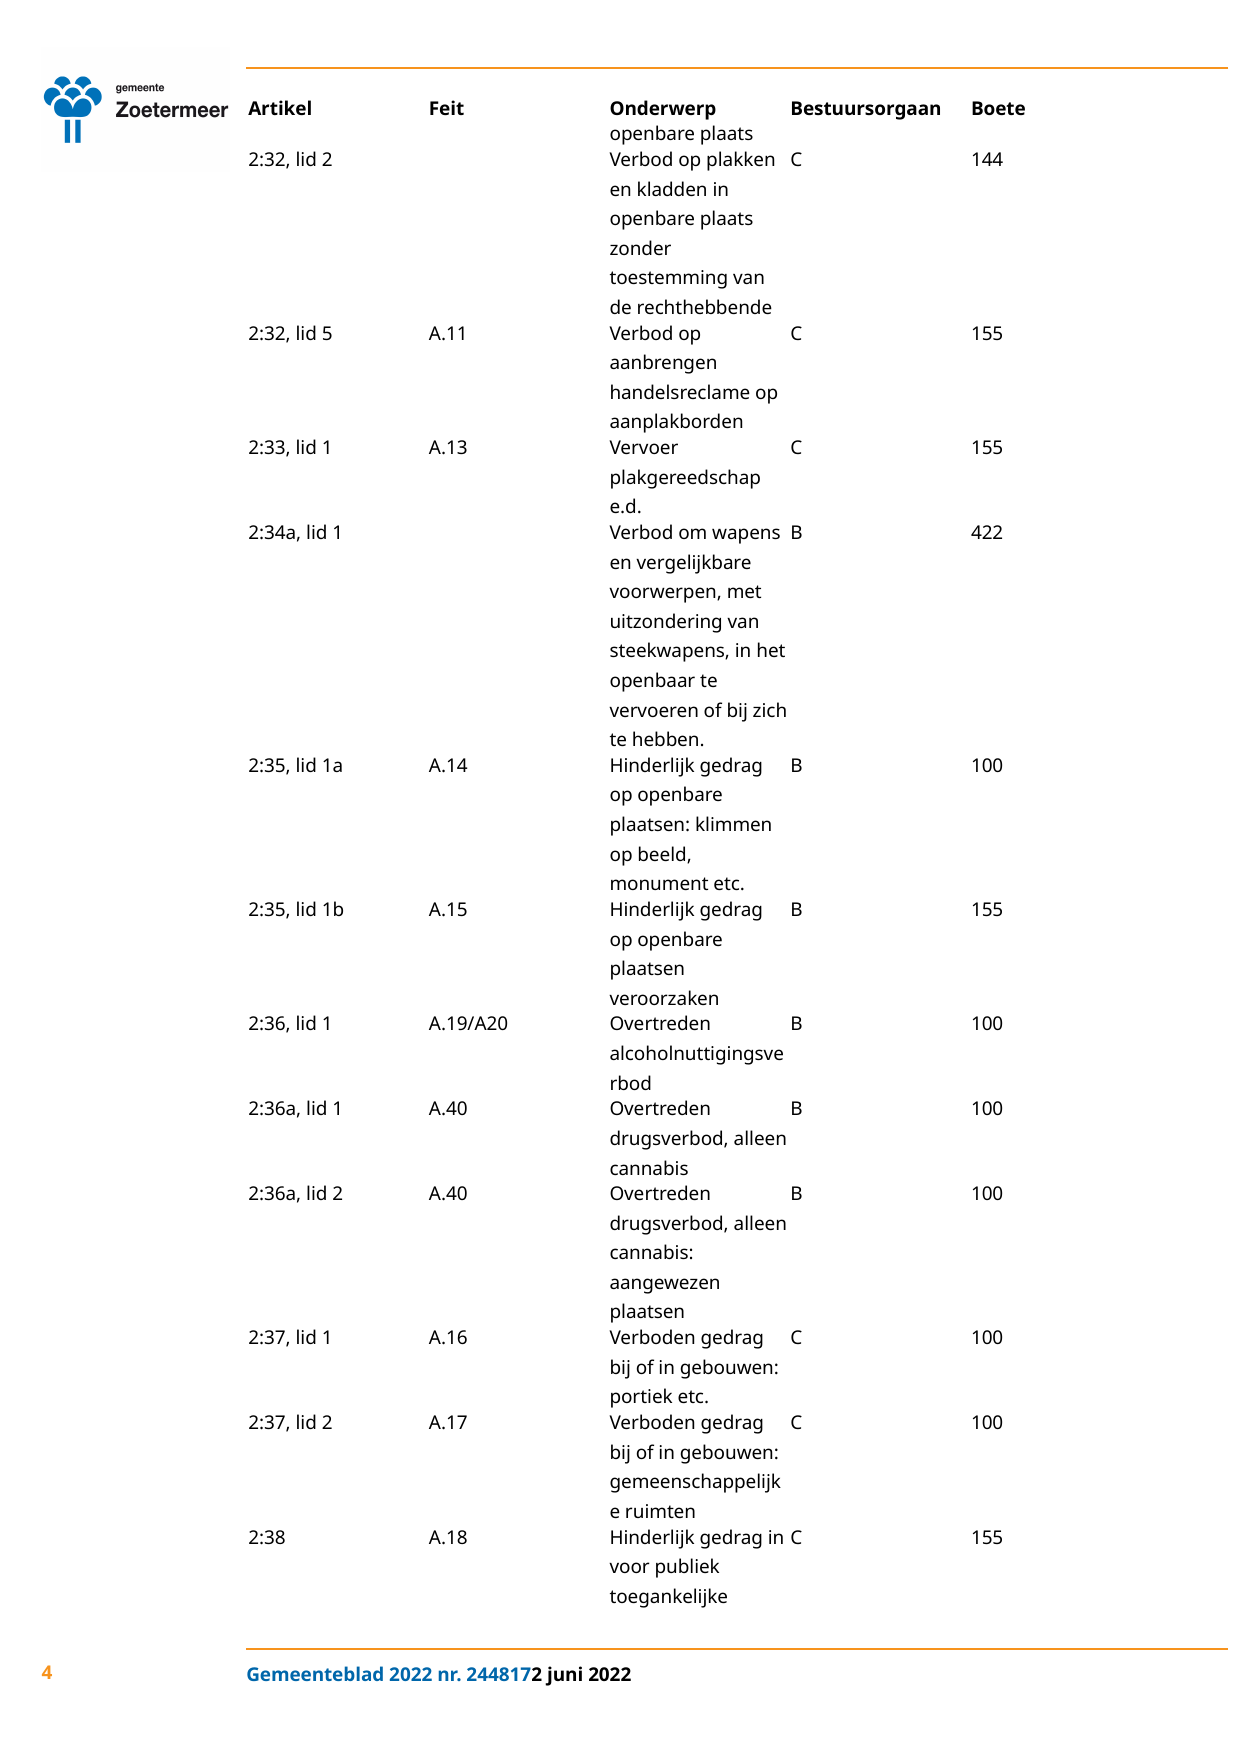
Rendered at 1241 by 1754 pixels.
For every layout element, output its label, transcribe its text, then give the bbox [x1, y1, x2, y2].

table_cell Verboden gedrag bij of in gebouwen: gemeenschappelijke ruimten [609, 1409, 790, 1524]
table_cell [971, 121, 1152, 146]
table_cell [248, 121, 429, 146]
table_cell C [790, 146, 971, 320]
table_cell A.16 [429, 1325, 609, 1409]
table_cell 2:38 [248, 1524, 429, 1609]
table_cell C [790, 1524, 971, 1609]
picture [41, 47, 231, 172]
table_cell A.15 [429, 896, 609, 1011]
table_cell Hinderlijk gedrag op openbare plaatsen veroorzaken [609, 896, 790, 1011]
table_cell A.19/A20 [429, 1011, 609, 1096]
table_cell 2:37, lid 2 [248, 1409, 429, 1524]
table_cell Verboden gedrag bij of in gebouwen: portiek etc. [609, 1325, 790, 1409]
table_cell Verbod op plakken en kladden in openbare plaats zonder toestemming van de rechthebbende [609, 146, 790, 320]
table_cell Overtreden drugsverbod, alleen cannabis: aangewezen plaatsen [609, 1180, 790, 1324]
table_cell 100 [971, 1096, 1152, 1180]
table_cell Vervoer plakgereedschap e.d. [609, 434, 790, 519]
table_cell 422 [971, 519, 1152, 752]
table_cell 100 [971, 1325, 1152, 1409]
table_cell 2:36a, lid 2 [248, 1180, 429, 1324]
table_cell 2:36a, lid 1 [248, 1096, 429, 1180]
table_cell Verbod op aanbrengen handelsreclame op aanplakborden [609, 320, 790, 434]
table_cell 100 [971, 752, 1152, 896]
table_cell 100 [971, 1409, 1152, 1524]
table_cell Overtreden drugsverbod, alleen cannabis [609, 1096, 790, 1180]
table_cell 2:33, lid 1 [248, 434, 429, 519]
table_cell C [790, 320, 971, 434]
table_cell B [790, 1096, 971, 1180]
table_cell A.40 [429, 1180, 609, 1324]
table_cell A.11 [429, 320, 609, 434]
table_cell B [790, 896, 971, 1011]
table_cell A.13 [429, 434, 609, 519]
table_cell C [790, 434, 971, 519]
table_cell 2:36, lid 1 [248, 1011, 429, 1096]
table_cell A.14 [429, 752, 609, 896]
table_cell 2:32, lid 5 [248, 320, 429, 434]
table_cell C [790, 1325, 971, 1409]
table_cell 100 [971, 1011, 1152, 1096]
table_cell 155 [971, 320, 1152, 434]
table_cell B [790, 1180, 971, 1324]
table_cell B [790, 752, 971, 896]
table_cell [429, 519, 609, 752]
table_cell [429, 146, 609, 320]
table_header Bestuursorgaan [790, 95, 971, 121]
table_cell [790, 121, 971, 146]
table_cell 155 [971, 434, 1152, 519]
table_cell Hinderlijk gedrag op openbare plaatsen: klimmen op beeld, monument etc. [609, 752, 790, 896]
table_header Artikel [248, 95, 429, 121]
table_cell A.18 [429, 1524, 609, 1609]
table_cell 2:35, lid 1a [248, 752, 429, 896]
table_cell C [790, 1409, 971, 1524]
table_cell B [790, 519, 971, 752]
table_header Boete [971, 95, 1152, 121]
table_header Onderwerp [609, 95, 790, 121]
table_cell 155 [971, 1524, 1152, 1609]
table_cell 100 [971, 1180, 1152, 1324]
table_cell Hinderlijk gedrag in voor publiek toegankelijke [609, 1524, 790, 1609]
table_cell A.17 [429, 1409, 609, 1524]
table_cell Overtreden alcoholnuttigingsverbod [609, 1011, 790, 1096]
table_cell 2:32, lid 2 [248, 146, 429, 320]
table_cell 2:35, lid 1b [248, 896, 429, 1011]
table_cell [429, 121, 609, 146]
table_cell 2:37, lid 1 [248, 1325, 429, 1409]
table_cell 2:34a, lid 1 [248, 519, 429, 752]
table_cell A.40 [429, 1096, 609, 1180]
table_cell 144 [971, 146, 1152, 320]
table_cell openbare plaats [609, 121, 790, 146]
table_header Feit [429, 95, 609, 121]
table_cell 155 [971, 896, 1152, 1011]
table_cell Verbod om wapens en vergelijkbare voorwerpen, met uitzondering van steekwapens, in het openbaar te vervoeren of bij zich te hebben. [609, 519, 790, 752]
table_cell B [790, 1011, 971, 1096]
